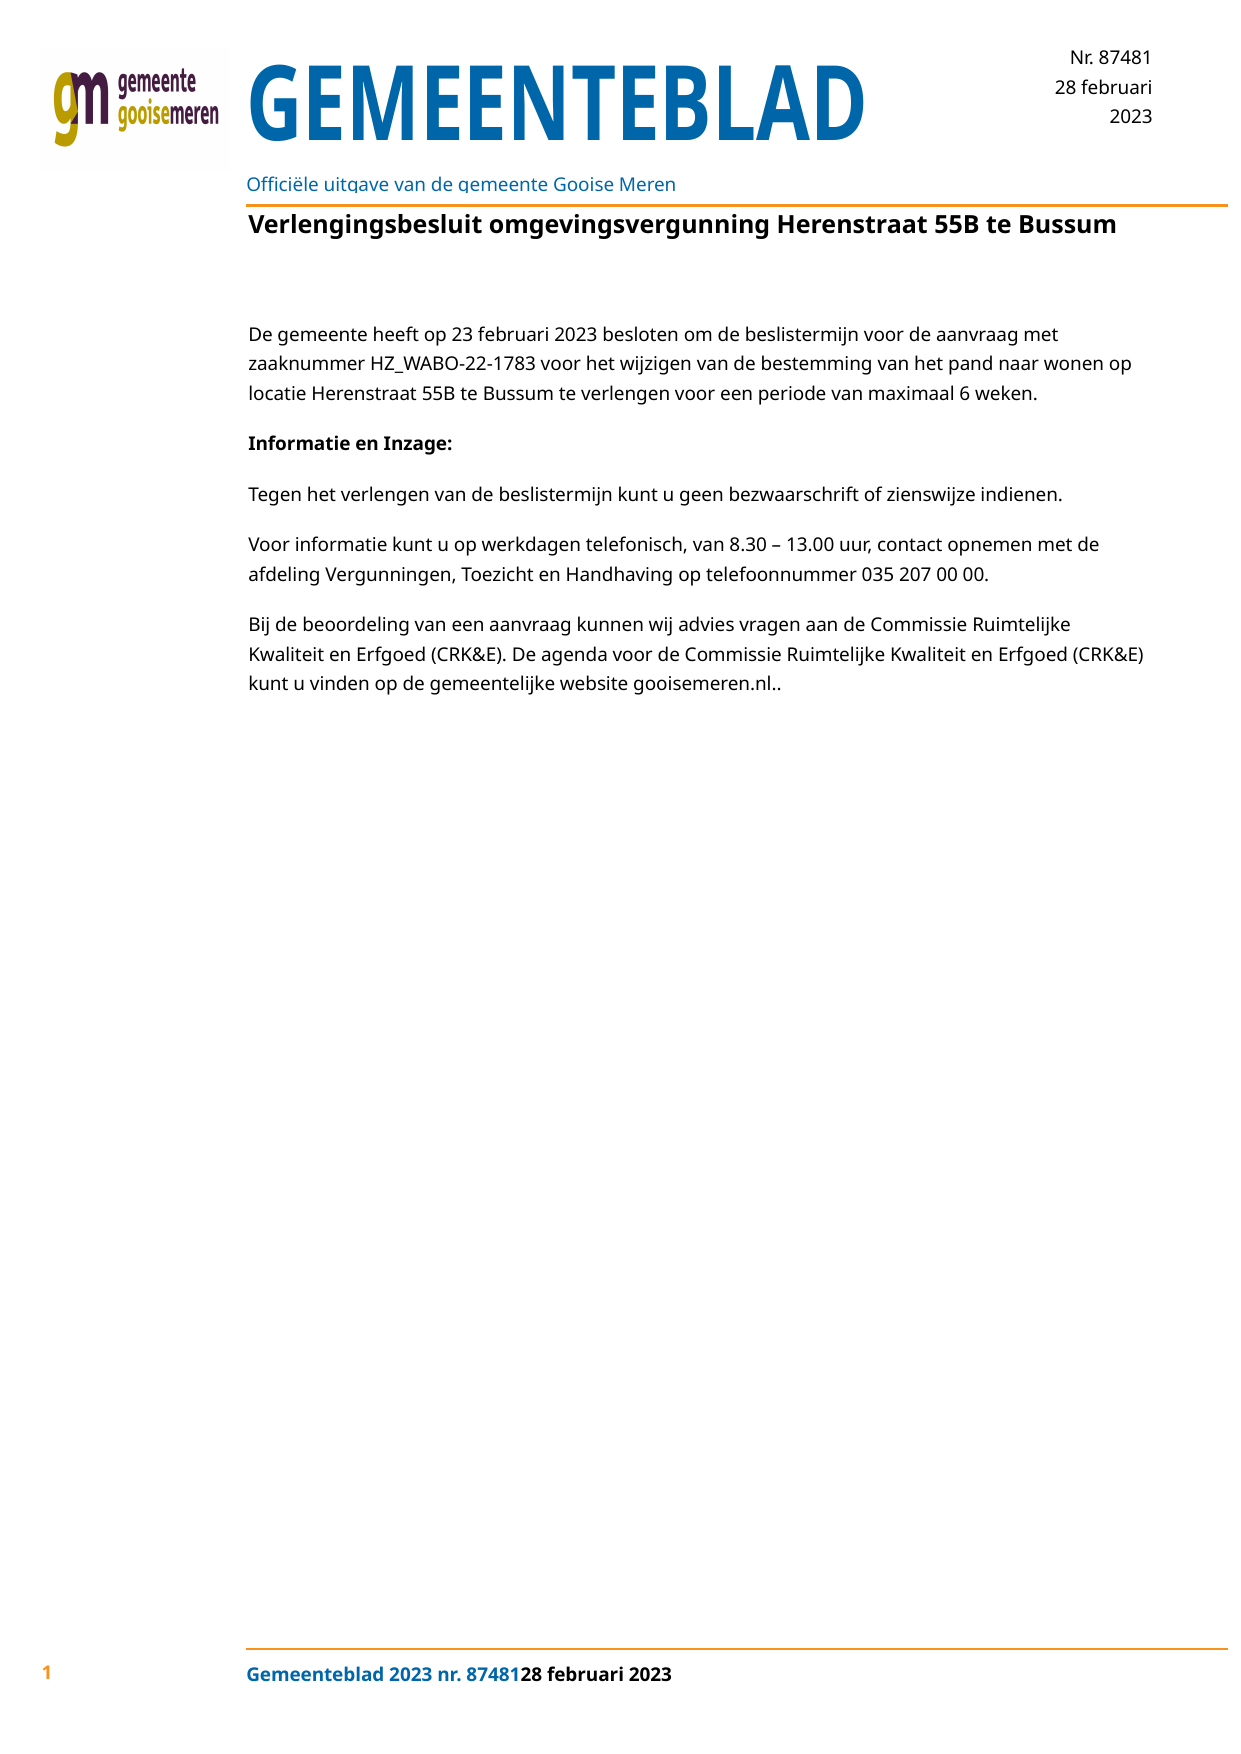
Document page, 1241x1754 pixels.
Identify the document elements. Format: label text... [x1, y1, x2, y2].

text De gemeente heeft op 23 februari 2023 besloten om de beslistermijn voor de aanvraag met zaaknummer HZ_WABO-22-1783 voor het wijzigen van de bestemming van het pand naar wonen op locatie Herenstraat 55B te Bussum te verlengen voor een periode van maximaal 6 weken. [248, 321, 1152, 406]
text Voor informatie kunt u op werkdagen telefonisch, van 8.30 – 13.00 uur, contact opnemen met de afdeling Vergunningen, Toezicht en Handhaving op telefoonnummer 035 207 00 00. [248, 531, 1152, 586]
text Verlengingsbesluit omgevingsvergunning Herenstraat 55B te Bussum [248, 207, 1152, 241]
text Informatie en Inzage: [248, 430, 1152, 456]
picture [41, 47, 231, 172]
text Bij de beoordeling van een aanvraag kunnen wij advies vragen aan de Commissie Ruimtelijke Kwaliteit en Erfgoed (CRK&E). De agenda voor de Commissie Ruimtelijke Kwaliteit en Erfgoed (CRK&E) kunt u vinden op de gemeentelijke website gooisemeren.nl.. [248, 611, 1152, 696]
text Tegen het verlengen van de beslistermijn kunt u geen bezwaarschrift of zienswijze indienen. [248, 481, 1152, 506]
